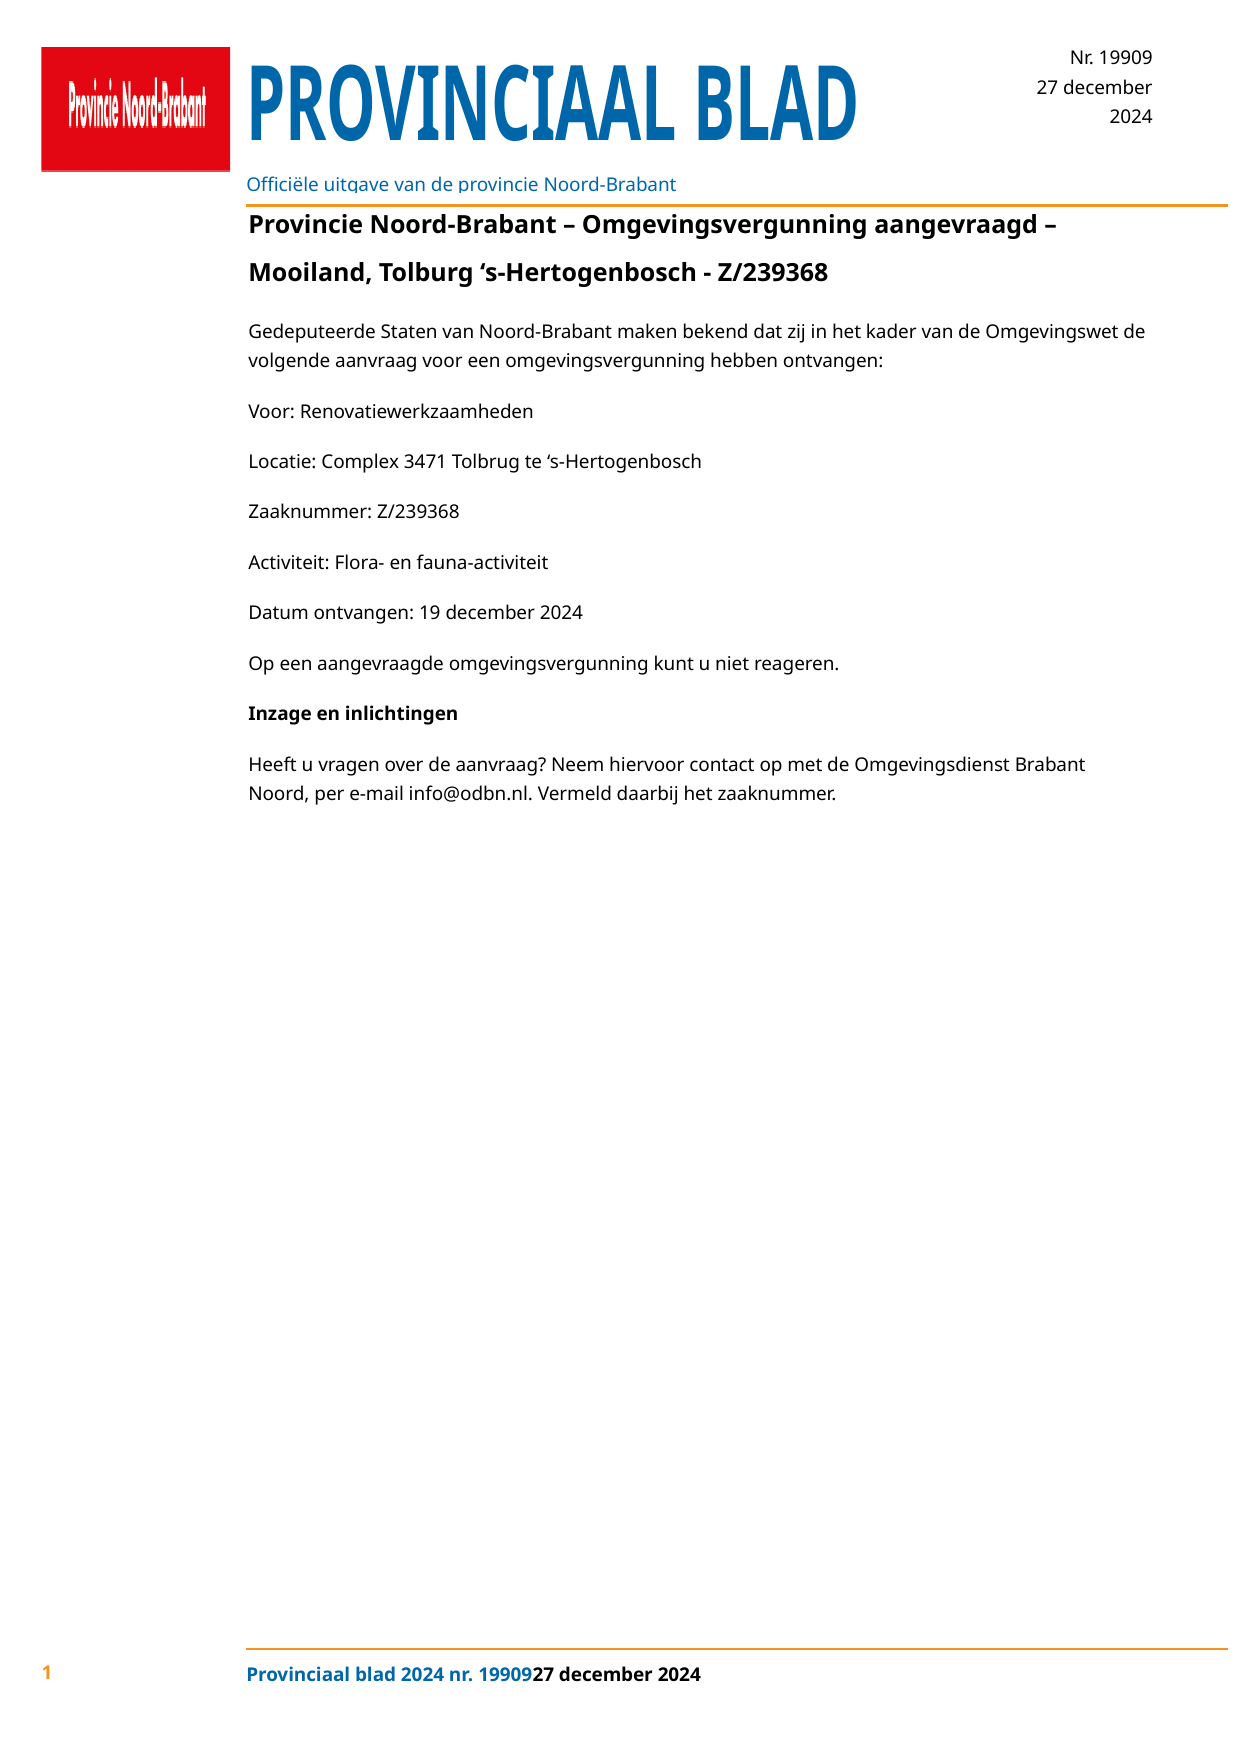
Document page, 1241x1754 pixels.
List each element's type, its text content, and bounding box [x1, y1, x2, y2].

text Locatie: Complex 3471 Tolbrug te ‘s-Hertogenbosch [248, 448, 1152, 474]
text Provincie Noord-Brabant – Omgevingsvergunning aangevraagd – Mooiland, Tolburg ‘s-Hertogenbosch - Z/239368 [248, 207, 1152, 288]
text Op een aangevraagde omgevingsvergunning kunt u niet reageren. [248, 650, 1152, 676]
text Voor: Renovatiewerkzaamheden [248, 398, 1152, 424]
text Gedeputeerde Staten van Noord-Brabant maken bekend dat zij in het kader van de Omgevingswet de volgende aanvraag voor een omgevingsvergunning hebben ontvangen: [248, 318, 1152, 373]
text Zaaknummer: Z/239368 [248, 499, 1152, 524]
text Activiteit: Flora- en fauna-activiteit [248, 549, 1152, 575]
text Inzage en inlichtingen [248, 700, 1152, 726]
text Datum ontvangen: 19 december 2024 [248, 599, 1152, 625]
text Heeft u vragen over de aanvraag? Neem hiervoor contact op met de Omgevingsdienst Brabant Noord, per e-mail info@odbn.nl. Vermeld daarbij het zaaknummer. [248, 751, 1152, 806]
picture [41, 47, 231, 172]
